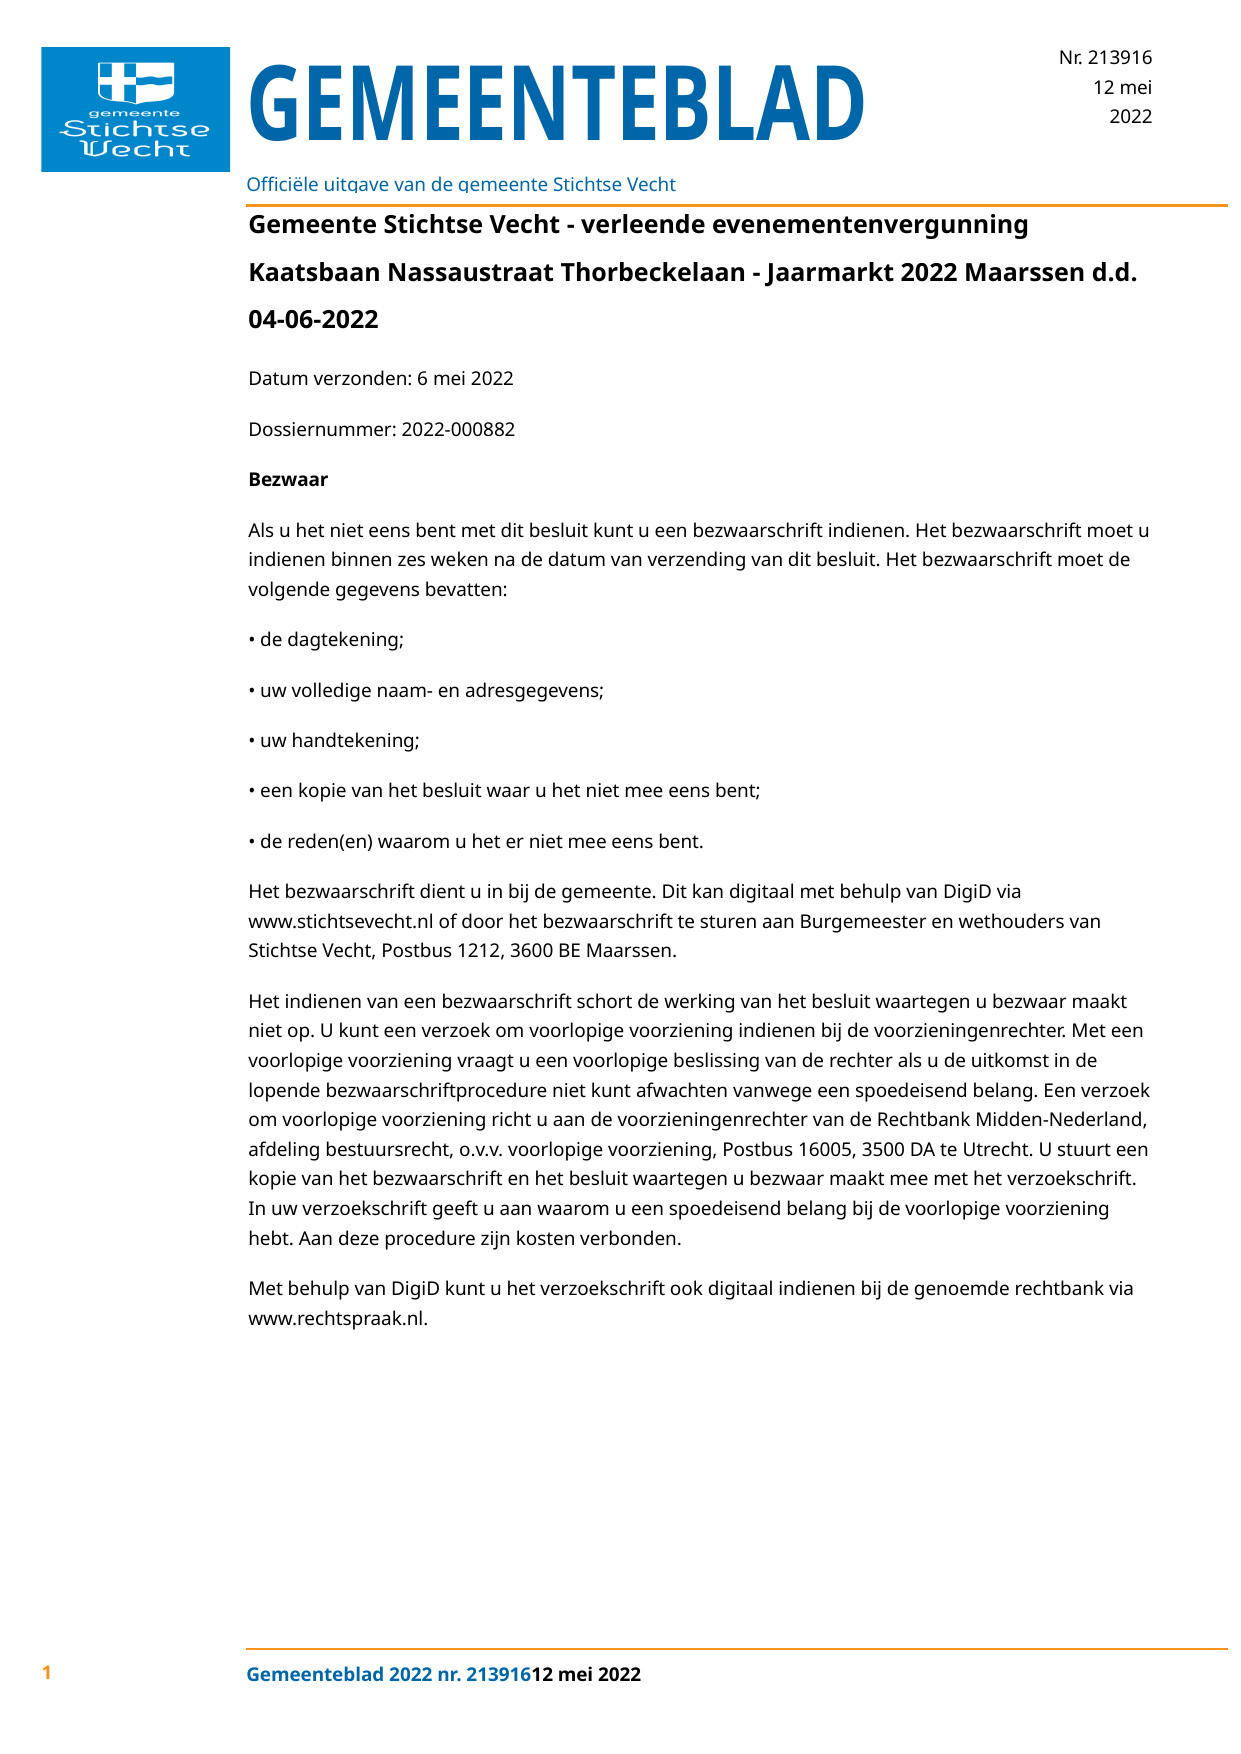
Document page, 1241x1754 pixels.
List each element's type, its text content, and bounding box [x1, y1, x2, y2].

picture [137, 63, 174, 103]
text • de dagtekening; [248, 626, 1152, 652]
text Dossiernummer: 2022-000882 [248, 416, 1152, 442]
text • uw handtekening; [248, 727, 1152, 753]
text Als u het niet eens bent met dit besluit kunt u een bezwaarschrift indienen. Het bezwaarschrift moet u indienen binnen zes weken na de datum van verzending van dit besluit. Het bezwaarschrift moet de volgende gegevens bevatten: [248, 517, 1152, 602]
text Het bezwaarschrift dient u in bij de gemeente. Dit kan digitaal met behulp van DigiD via www.stichtsevecht.nl of door het bezwaarschrift te sturen aan Burgemeester en wethouders van Stichtse Vecht, Postbus 1212, 3600 BE Maarssen. [248, 878, 1152, 963]
text Datum verzonden: 6 mei 2022 [248, 366, 1152, 391]
text • de reden(en) waarom u het er niet mee eens bent. [248, 828, 1152, 854]
picture [99, 63, 135, 101]
text • uw volledige naam- en adresgegevens; [248, 677, 1152, 702]
text Bezwaar [248, 466, 1152, 492]
text Gemeente Stichtse Vecht - verleende evenementenvergunning Kaatsbaan Nassaustraat Thorbeckelaan - Jaarmarkt 2022 Maarssen d.d. 04-06-2022 [248, 207, 1152, 336]
text Het indienen van een bezwaarschrift schort de werking van het besluit waartegen u bezwaar maakt niet op. U kunt een verzoek om voorlopige voorziening indienen bij de voorzieningenrechter. Met een voorlopige voorziening vraagt u een voorlopige beslissing van de rechter als u de uitkomst in de lopende bezwaarschriftprocedure niet kunt afwachten vanwege een spoedeisend belang. Een verzoek om voorlopige voorziening richt u aan de voorzieningenrechter van de Rechtbank Midden-Nederland, afdeling bestuursrecht, o.v.v. voorlopige voorziening, Postbus 16005, 3500 DA te Utrecht. U stuurt een kopie van het bezwaarschrift en het besluit waartegen u bezwaar maakt mee met het verzoekschrift. In uw verzoekschrift geeft u aan waarom u een spoedeisend belang bij de voorlopige voorziening hebt. Aan deze procedure zijn kosten verbonden. [248, 988, 1152, 1250]
text Met behulp van DigiD kunt u het verzoekschrift ook digitaal indienen bij de genoemde rechtbank via www.rechtspraak.nl. [248, 1275, 1152, 1330]
text • een kopie van het besluit waar u het niet mee eens bent; [248, 778, 1152, 803]
